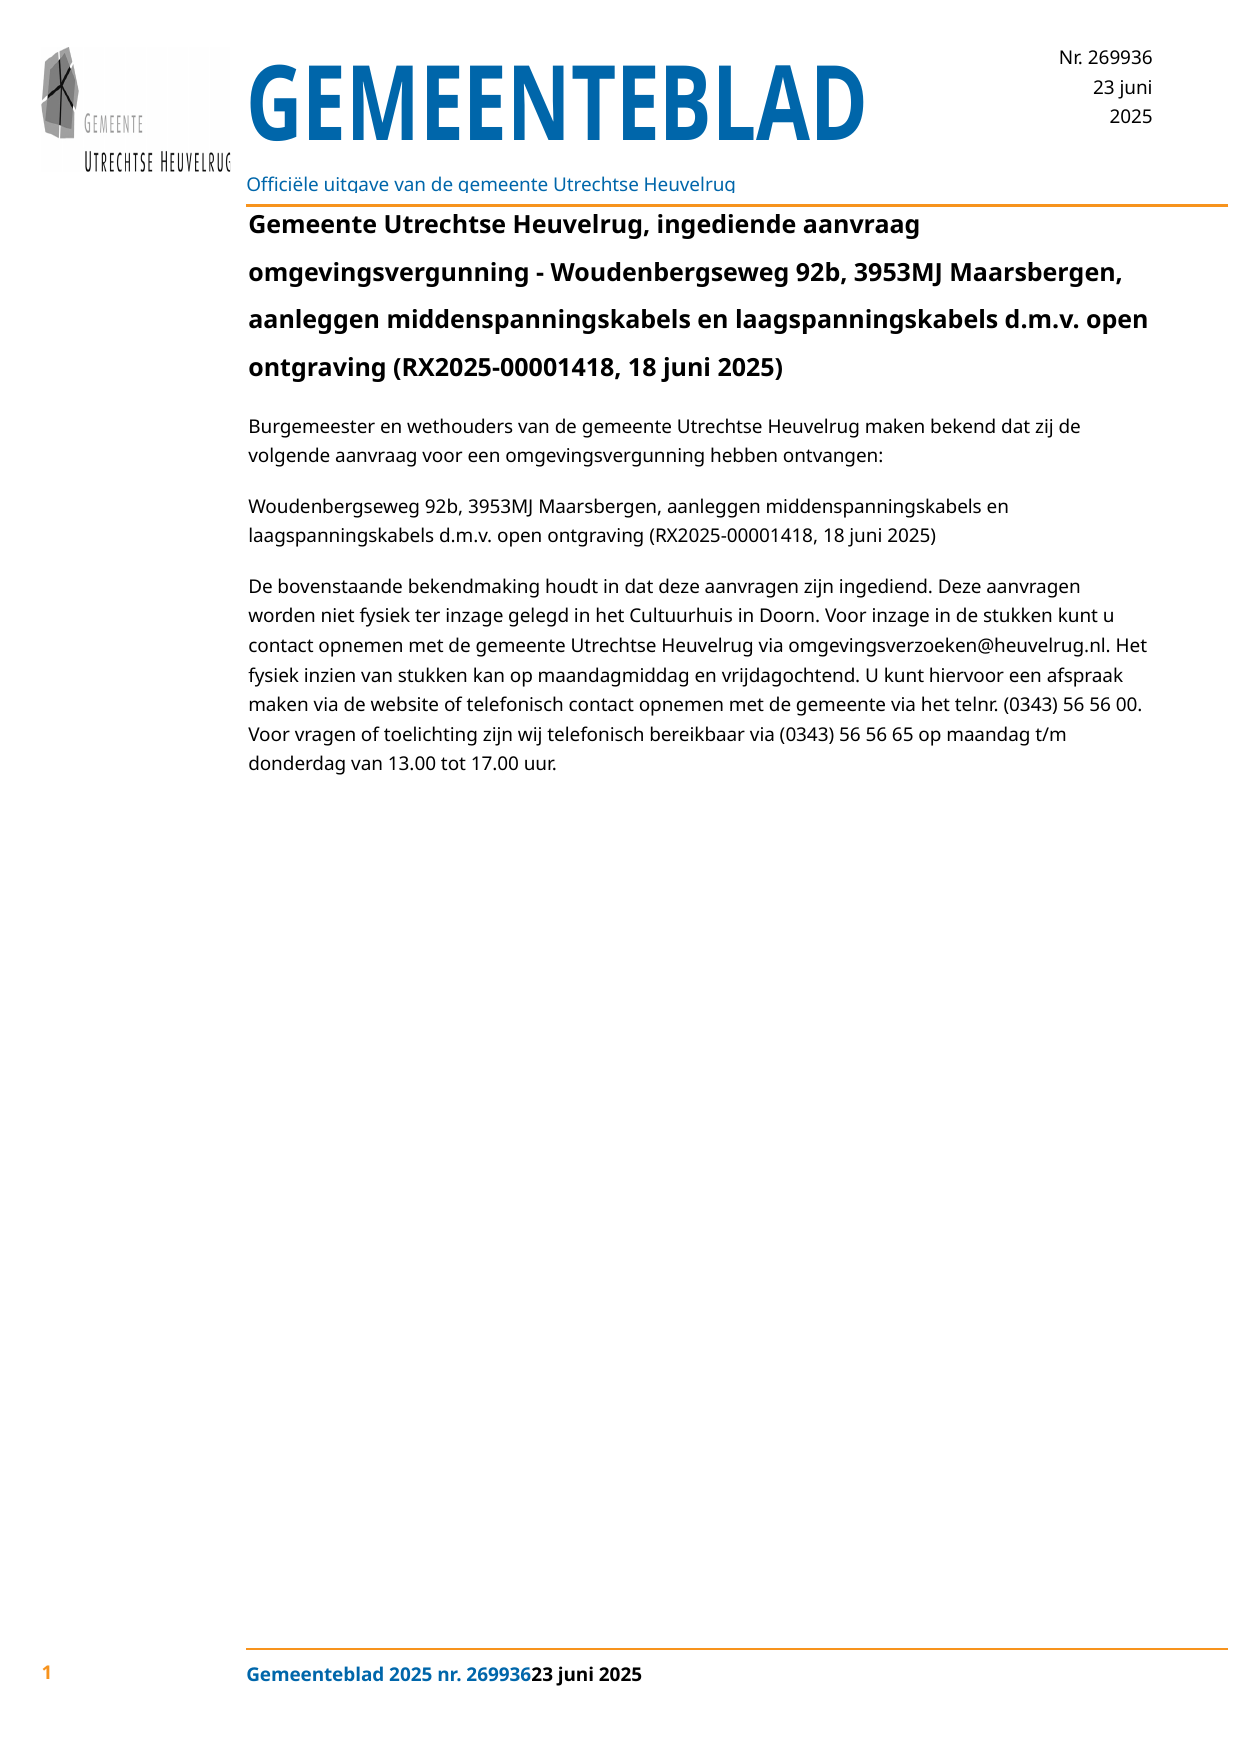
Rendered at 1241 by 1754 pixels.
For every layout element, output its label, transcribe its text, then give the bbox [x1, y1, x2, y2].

picture [41, 47, 231, 172]
text De bovenstaande bekendmaking houdt in dat deze aanvragen zijn ingediend. Deze aanvragen worden niet fysiek ter inzage gelegd in het Cultuurhuis in Doorn. Voor inzage in de stukken kunt u contact opnemen met de gemeente Utrechtse Heuvelrug via omgevingsverzoeken@heuvelrug.nl. Het fysiek inzien van stukken kan op maandagmiddag en vrijdagochtend. U kunt hiervoor een afspraak maken via de website of telefonisch contact opnemen met de gemeente via het telnr. (0343) 56 56 00. Voor vragen of toelichting zijn wij telefonisch bereikbaar via (0343) 56 56 65 op maandag t/m donderdag van 13.00 tot 17.00 uur. [248, 573, 1152, 776]
text Burgemeester en wethouders van de gemeente Utrechtse Heuvelrug maken bekend dat zij de volgende aanvraag voor een omgevingsvergunning hebben ontvangen: [248, 413, 1152, 468]
text Gemeente Utrechtse Heuvelrug, ingediende aanvraag omgevingsvergunning - Woudenbergseweg 92b, 3953MJ Maarsbergen, aanleggen middenspanningskabels en laagspanningskabels d.m.v. open ontgraving (RX2025-00001418, 18 juni 2025) [248, 207, 1152, 384]
text Woudenbergseweg 92b, 3953MJ Maarsbergen, aanleggen middenspanningskabels en laagspanningskabels d.m.v. open ontgraving (RX2025-00001418, 18 juni 2025) [248, 493, 1152, 548]
